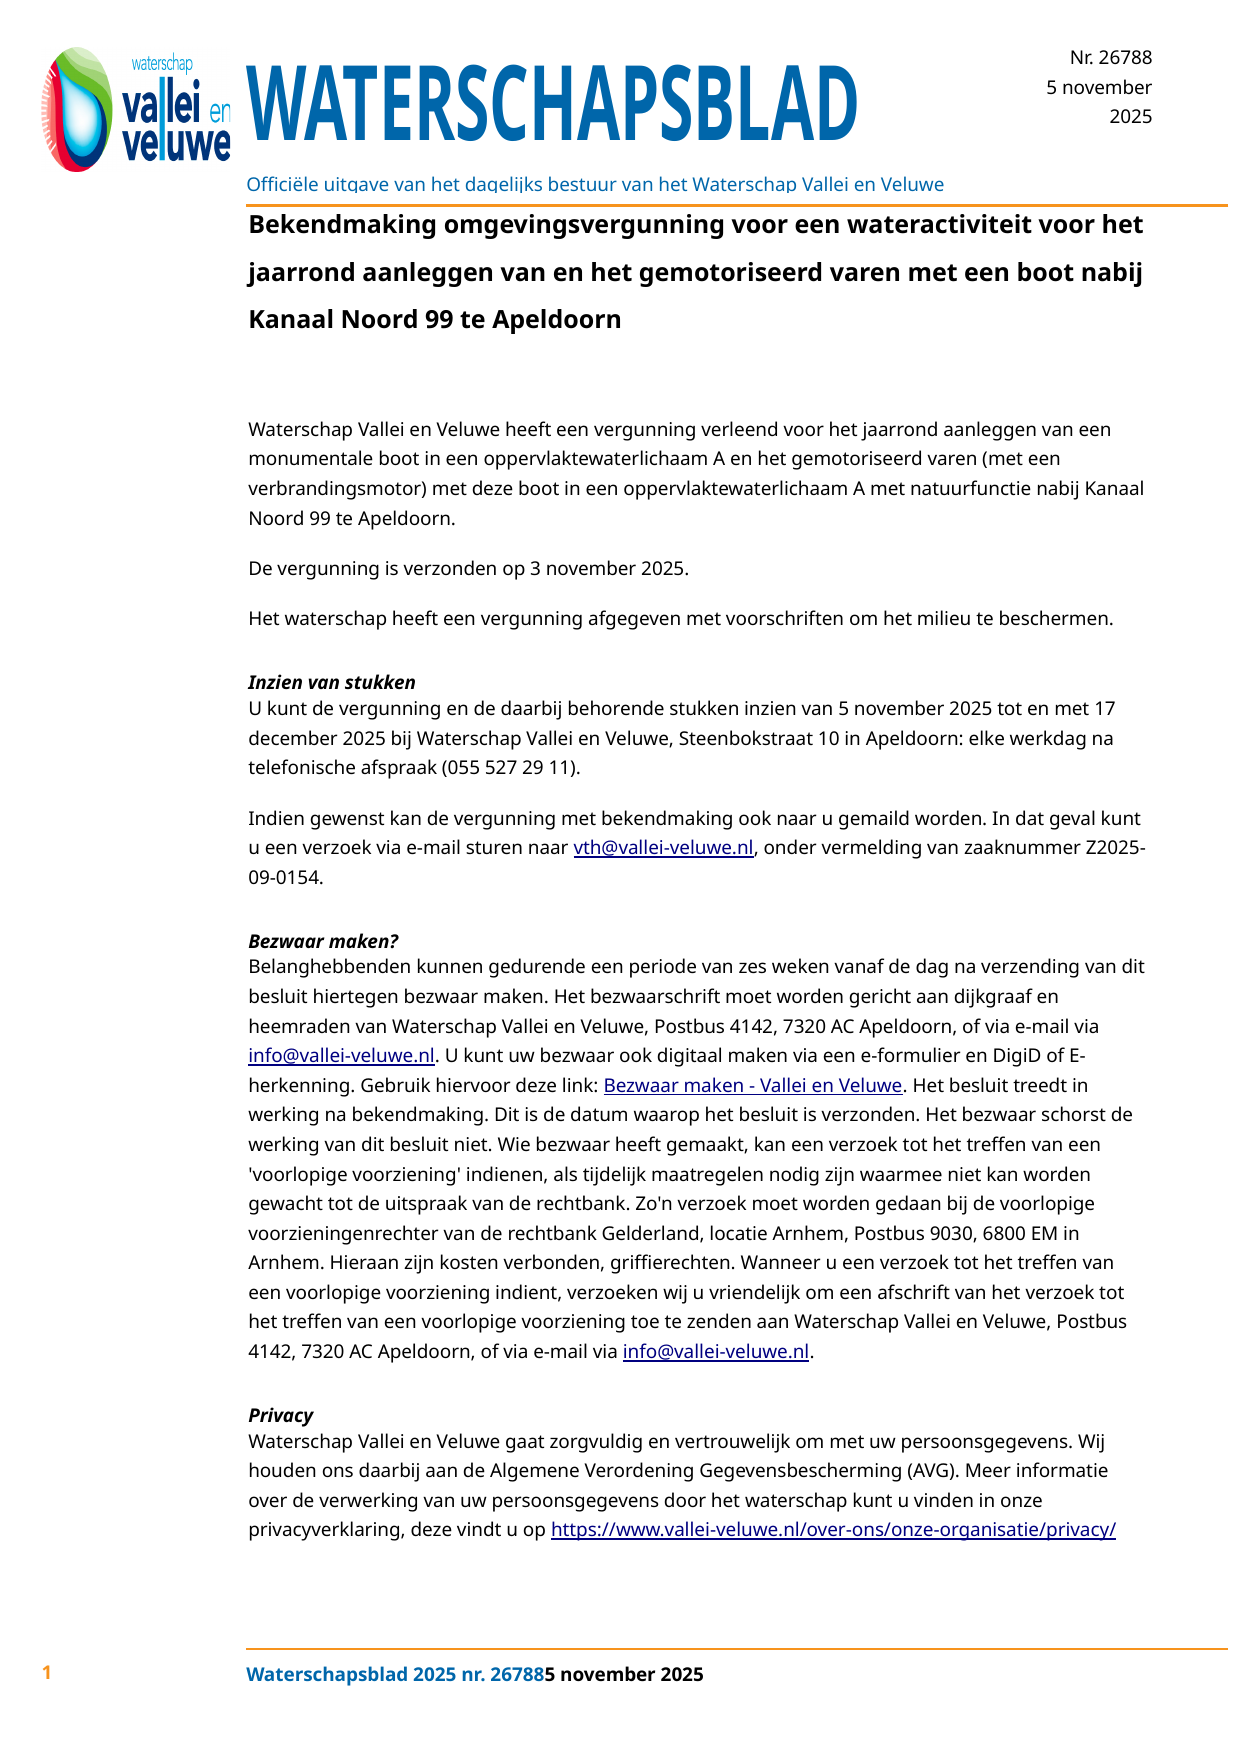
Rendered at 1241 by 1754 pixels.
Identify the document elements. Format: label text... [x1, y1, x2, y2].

text Bekendmaking omgevingsvergunning voor een wateractiviteit voor het jaarrond aanleggen van en het gemotoriseerd varen met een boot nabij Kanaal Noord 99 te Apeldoorn [248, 207, 1152, 336]
picture [41, 47, 231, 172]
text Privacy [248, 1402, 1152, 1428]
text Belanghebbenden kunnen gedurende een periode van zes weken vanaf de dag na verzending van dit besluit hiertegen bezwaar maken. Het bezwaarschrift moet worden gericht aan dijkgraaf en heemraden van Waterschap Vallei en Veluwe, Postbus 4142, 7320 AC Apeldoorn, of via e-mail via info@vallei-veluwe.nl. U kunt uw bezwaar ook digitaal maken via een e-formulier en DigiD of E-herkenning. Gebruik hiervoor deze link: Bezwaar maken - Vallei en Veluwe. Het besluit treedt in werking na bekendmaking. Dit is de datum waarop het besluit is verzonden. Het bezwaar schorst de werking van dit besluit niet. Wie bezwaar heeft gemaakt, kan een verzoek tot het treffen van een 'voorlopige voorziening' indienen, als tijdelijk maatregelen nodig zijn waarmee niet kan worden gewacht tot de uitspraak van de rechtbank. Zo'n verzoek moet worden gedaan bij de voorlopige voorzieningenrechter van de rechtbank Gelderland, locatie Arnhem, Postbus 9030, 6800 EM in Arnhem. Hieraan zijn kosten verbonden, griffierechten. Wanneer u een verzoek tot het treffen van een voorlopige voorziening indient, verzoeken wij u vriendelijk om een afschrift van het verzoek tot het treffen van een voorlopige voorziening toe te zenden aan Waterschap Vallei en Veluwe, Postbus 4142, 7320 AC Apeldoorn, of via e-mail via info@vallei-veluwe.nl. [248, 954, 1152, 1364]
text Inzien van stukken [248, 669, 1152, 695]
text Waterschap Vallei en Veluwe gaat zorgvuldig en vertrouwelijk om met uw persoonsgegevens. Wij houden ons daarbij aan de Algemene Verordening Gegevensbescherming (AVG). Meer informatie over de verwerking van uw persoonsgegevens door het waterschap kunt u vinden in onze privacyverklaring, deze vindt u op https://www.vallei-veluwe.nl/over-ons/onze-organisatie/privacy/ [248, 1428, 1152, 1542]
text U kunt de vergunning en de daarbij behorende stukken inzien van 5 november 2025 tot en met 17 december 2025 bij Waterschap Vallei en Veluwe, Steenbokstraat 10 in Apeldoorn: elke werkdag na telefonische afspraak (055 527 29 11). [248, 695, 1152, 780]
text Bezwaar maken? [248, 928, 1152, 954]
text De vergunning is verzonden op 3 november 2025. [248, 555, 1152, 581]
text Het waterschap heeft een vergunning afgegeven met voorschriften om het milieu te beschermen. [248, 606, 1152, 631]
text Indien gewenst kan de vergunning met bekendmaking ook naar u gemaild worden. In dat geval kunt u een verzoek via e-mail sturen naar vth@vallei-veluwe.nl, onder vermelding van zaaknummer Z2025-09-0154. [248, 805, 1152, 890]
text Waterschap Vallei en Veluwe heeft een vergunning verleend voor het jaarrond aanleggen van een monumentale boot in een oppervlaktewaterlichaam A en het gemotoriseerd varen (met een verbrandingsmotor) met deze boot in een oppervlaktewaterlichaam A met natuurfunctie nabij Kanaal Noord 99 te Apeldoorn. [248, 416, 1152, 530]
